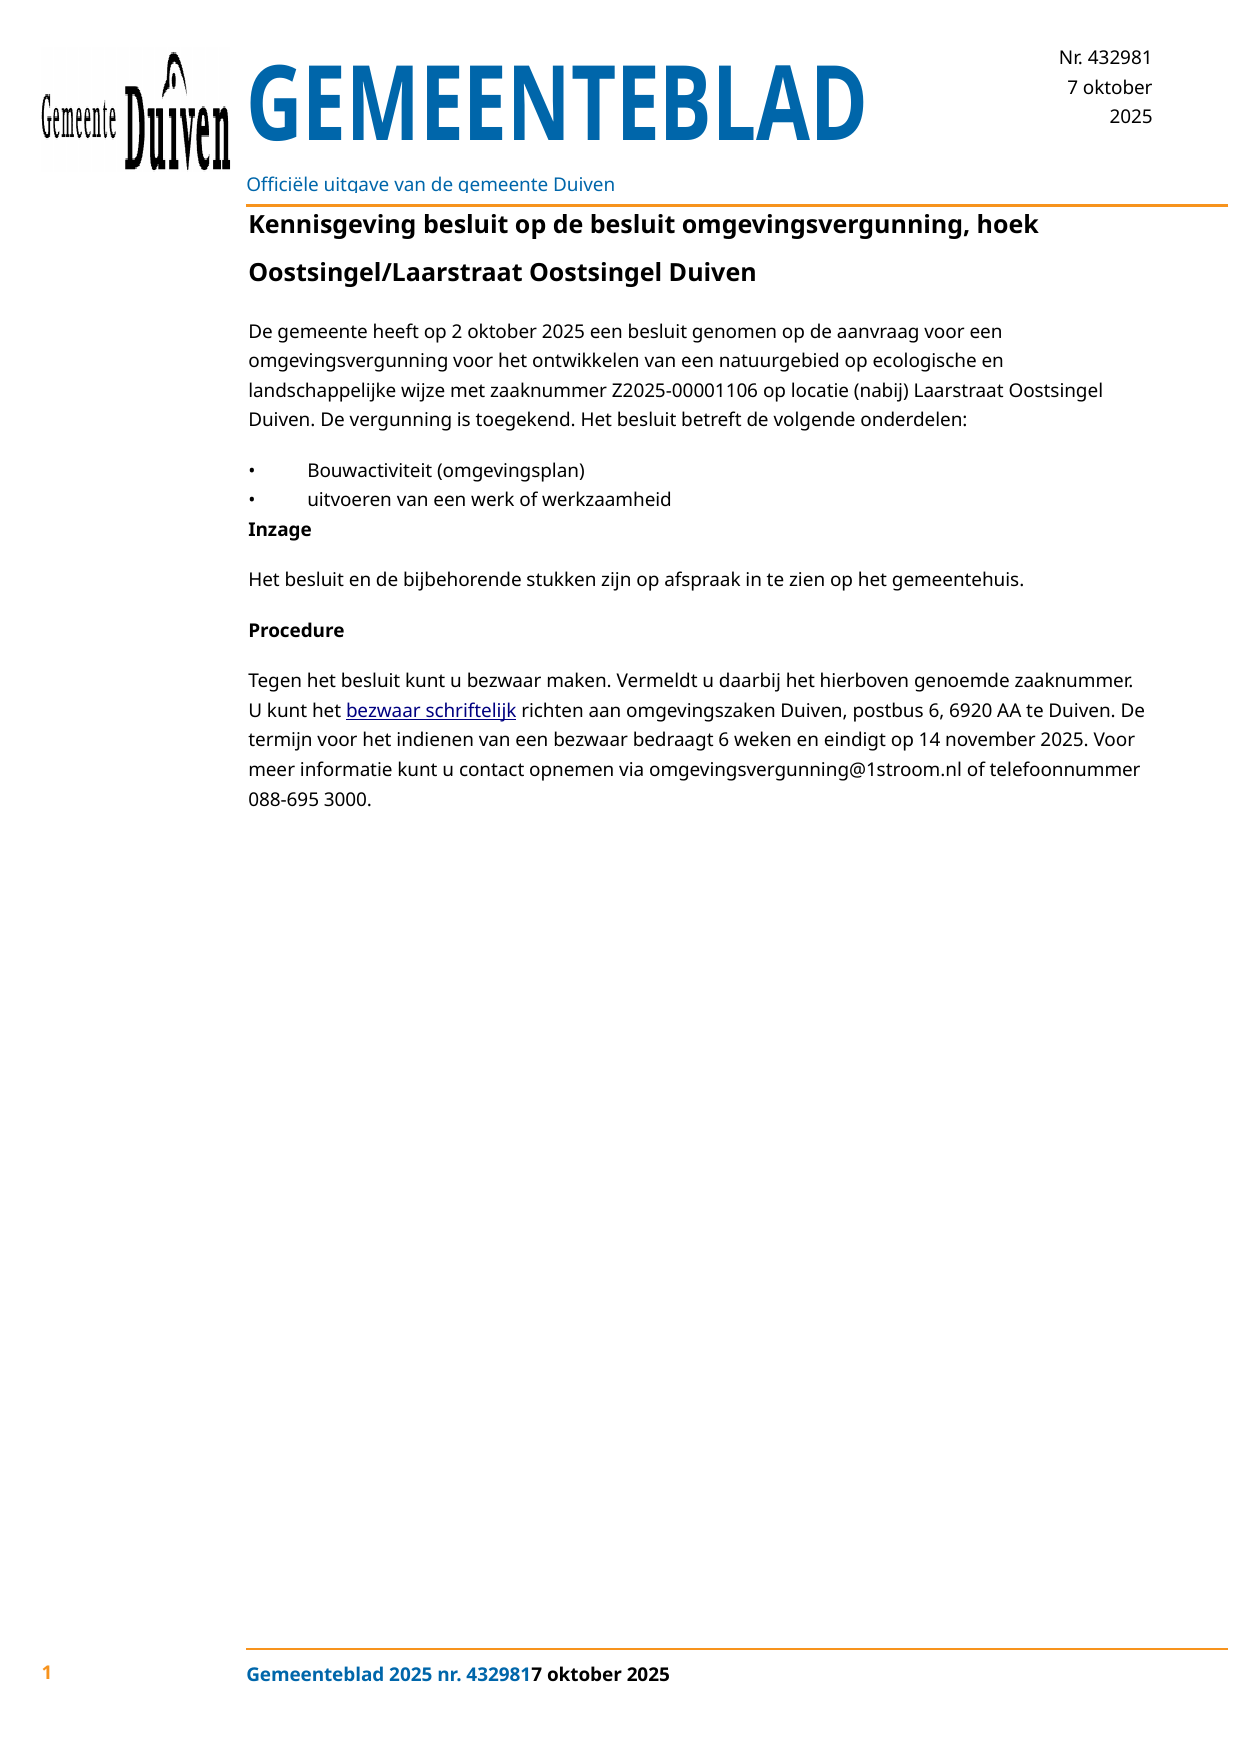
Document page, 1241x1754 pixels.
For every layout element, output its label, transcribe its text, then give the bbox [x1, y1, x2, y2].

list uitvoeren van een werk of werkzaamheid [248, 487, 1152, 512]
text Tegen het besluit kunt u bezwaar maken. Vermeldt u daarbij het hierboven genoemde zaaknummer. U kunt het bezwaar schriftelijk richten aan omgevingszaken Duiven, postbus 6, 6920 AA te Duiven. De termijn voor het indienen van een bezwaar bedraagt 6 weken en eindigt op 14 november 2025. Voor meer informatie kunt u contact opnemen via omgevingsvergunning@1stroom.nl of telefoonnummer 088-695 3000. [248, 667, 1152, 812]
text De gemeente heeft op 2 oktober 2025 een besluit genomen op de aanvraag voor een omgevingsvergunning voor het ontwikkelen van een natuurgebied op ecologische en landschappelijke wijze met zaaknummer Z2025-00001106 op locatie (nabij) Laarstraat Oostsingel Duiven. De vergunning is toegekend. Het besluit betreft de volgende onderdelen: [248, 318, 1152, 432]
text Het besluit en de bijbehorende stukken zijn op afspraak in te zien op het gemeentehuis. [248, 567, 1152, 592]
text Procedure [248, 617, 1152, 643]
list Bouwactiviteit (omgevingsplan) [248, 457, 1152, 483]
picture [41, 47, 231, 172]
text Kennisgeving besluit op de besluit omgevingsvergunning, hoek Oostsingel/Laarstraat Oostsingel Duiven [248, 207, 1152, 288]
text Inzage [248, 516, 1152, 542]
